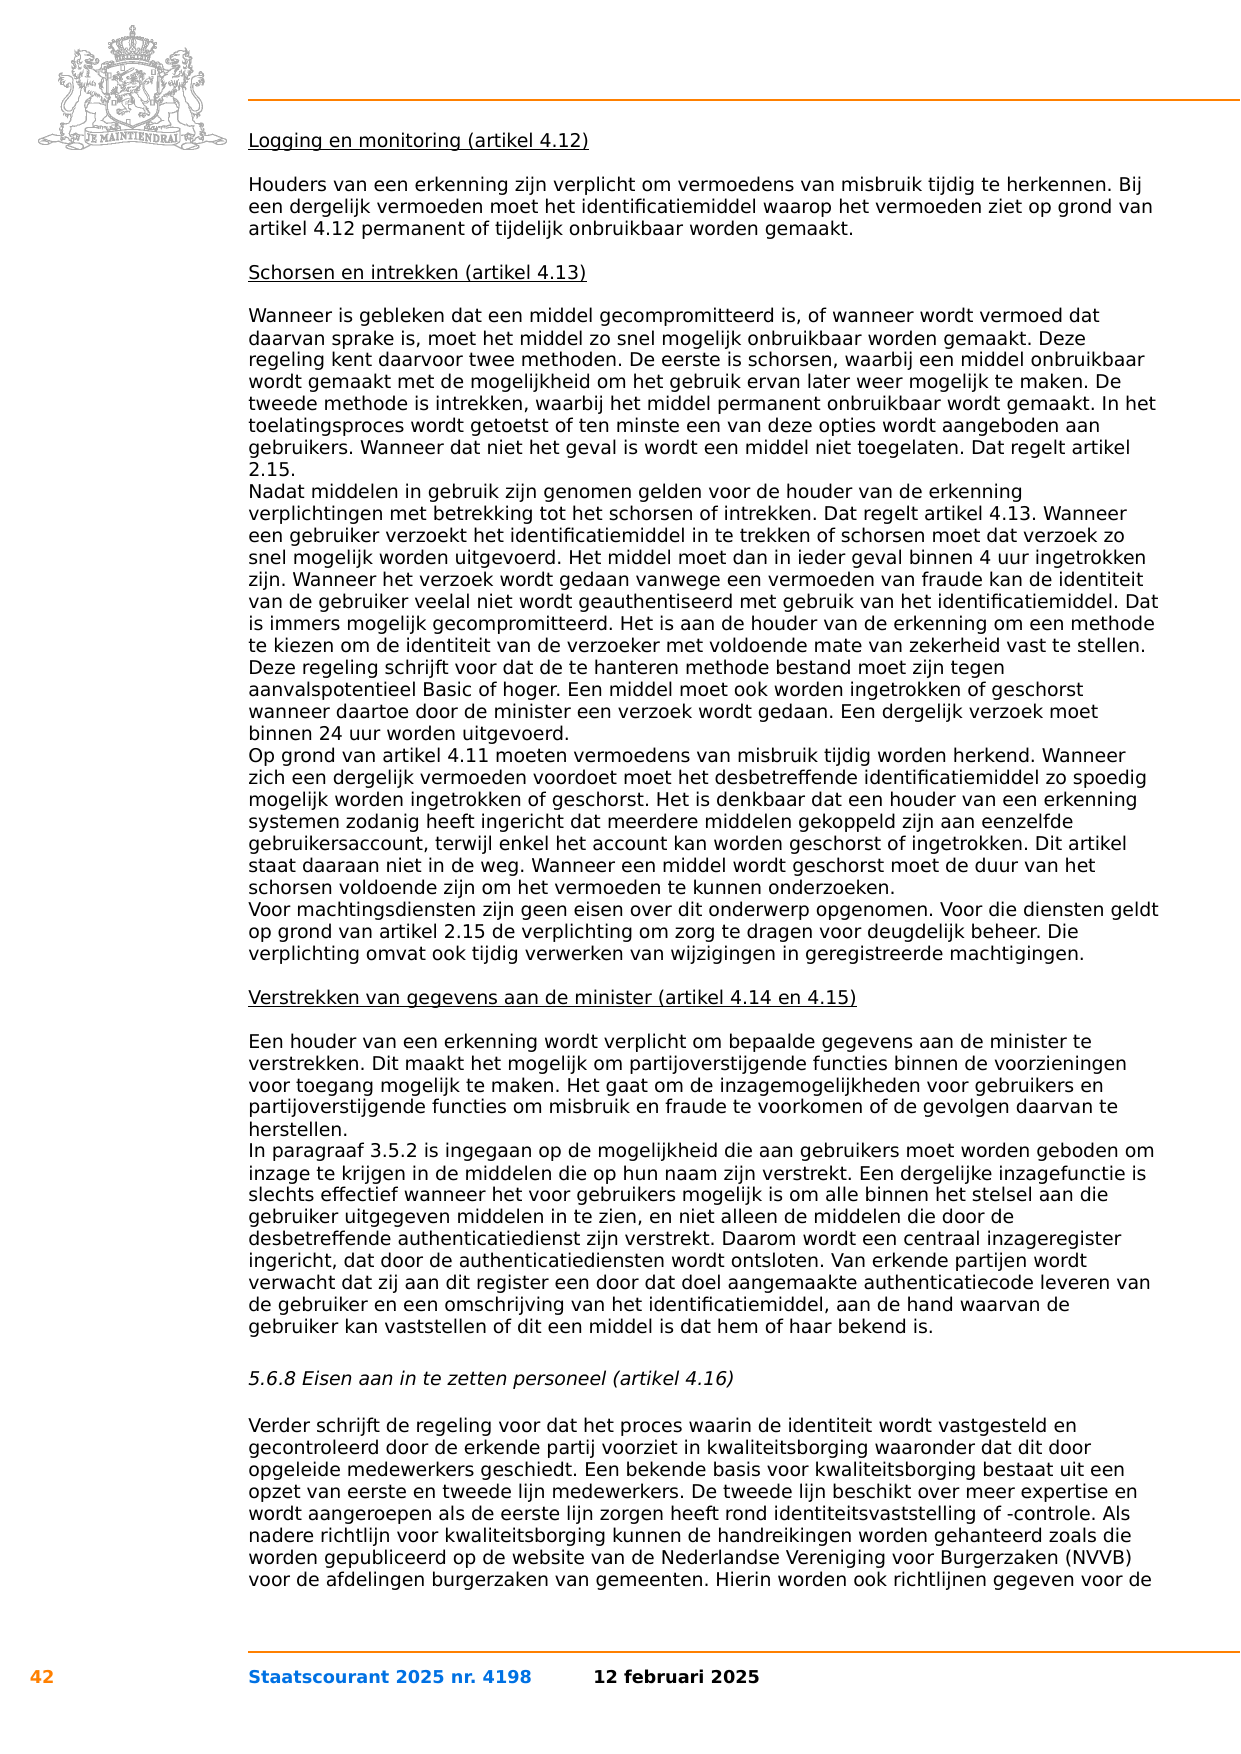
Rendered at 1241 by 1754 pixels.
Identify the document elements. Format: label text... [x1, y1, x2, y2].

text Verder schrijft de regeling voor dat het proces waarin de identiteit wordt vastgesteld en gecontroleerd door de erkende partij voorziet in kwaliteitsborging waaronder dat dit door opgeleide medewerkers geschiedt. Een bekende basis voor kwaliteitsborging bestaat uit een opzet van eerste en tweede lijn medewerkers. De tweede lijn beschikt over meer expertise en wordt aangeroepen als de eerste lijn zorgen heeft rond identiteitsvaststelling of -controle. Als nadere richtlijn voor kwaliteitsborging kunnen de handreikingen worden gehanteerd zoals die worden gepubliceerd op de website van de Nederlandse Vereniging voor Burgerzaken (NVVB) voor de afdelingen burgerzaken van gemeenten. Hierin worden ook richtlijnen gegeven voor de [248, 1415, 1163, 1591]
text Voor machtingsdiensten zijn geen eisen over dit onderwerp opgenomen. Voor die diensten geldt op grond van artikel 2.15 de verplichting om zorg te dragen voor deugdelijk beheer. Die verplichting omvat ook tijdig verwerken van wijzigingen in geregistreerde machtigingen. [248, 899, 1163, 965]
text Nadat middelen in gebruik zijn genomen gelden voor de houder van de erkenning verplichtingen met betrekking tot het schorsen of intrekken. Dat regelt artikel 4.13. Wanneer een gebruiker verzoekt het identificatiemiddel in te trekken of schorsen moet dat verzoek zo snel mogelijk worden uitgevoerd. Het middel moet dan in ieder geval binnen 4 uur ingetrokken zijn. Wanneer het verzoek wordt gedaan vanwege een vermoeden van fraude kan de identiteit van de gebruiker veelal niet wordt geauthentiseerd met gebruik van het identificatiemiddel. Dat is immers mogelijk gecompromitteerd. Het is aan de houder van de erkenning om een methode te kiezen om de identiteit van de verzoeker met voldoende mate van zekerheid vast te stellen. Deze regeling schrijft voor dat de te hanteren methode bestand moet zijn tegen aanvalspotentieel Basic of hoger. Een middel moet ook worden ingetrokken of geschorst wanneer daartoe door de minister een verzoek wordt gedaan. Een dergelijk verzoek moet binnen 24 uur worden uitgevoerd. [248, 481, 1163, 745]
text Een houder van een erkenning wordt verplicht om bepaalde gegevens aan de minister te verstrekken. Dit maakt het mogelijk om partijoverstijgende functies binnen de voorzieningen voor toegang mogelijk te maken. Het gaat om de inzagemogelijkheden voor gebruikers en partijoverstijgende functies om misbruik en fraude te voorkomen of de gevolgen daarvan te herstellen. [248, 1031, 1163, 1140]
text Op grond van artikel 4.11 moeten vermoedens van misbruik tijdig worden herkend. Wanneer zich een dergelijk vermoeden voordoet moet het desbetreffende identificatiemiddel zo spoedig mogelijk worden ingetrokken of geschorst. Het is denkbaar dat een houder van een erkenning systemen zodanig heeft ingericht dat meerdere middelen gekoppeld zijn aan eenzelfde gebruikersaccount, terwijl enkel het account kan worden geschorst of ingetrokken. Dit artikel staat daaraan niet in de weg. Wanneer een middel wordt geschorst moet de duur van het schorsen voldoende zijn om het vermoeden te kunnen onderzoeken. [248, 745, 1163, 899]
text Wanneer is gebleken dat een middel gecompromitteerd is, of wanneer wordt vermoed dat daarvan sprake is, moet het middel zo snel mogelijk onbruikbaar worden gemaakt. Deze regeling kent daarvoor twee methoden. De eerste is schorsen, waarbij een middel onbruikbaar wordt gemaakt met de mogelijkheid om het gebruik ervan later weer mogelijk te maken. De tweede methode is intrekken, waarbij het middel permanent onbruikbaar wordt gemaakt. In het toelatingsproces wordt getoetst of ten minste een van deze opties wordt aangeboden aan gebruikers. Wanneer dat niet het geval is wordt een middel niet toegelaten. Dat regelt artikel 2.15. [248, 305, 1163, 481]
subtitle Schorsen en intrekken (artikel 4.13) [248, 262, 1163, 283]
text Houders van een erkenning zijn verplicht om vermoedens van misbruik tijdig te herkennen. Bij een dergelijk vermoeden moet het identificatiemiddel waarop het vermoeden ziet op grond van artikel 4.12 permanent of tijdelijk onbruikbaar worden gemaakt. [248, 174, 1163, 240]
subtitle 5.6.8 Eisen aan in te zetten personeel (artikel 4.16) [248, 1368, 1163, 1390]
subtitle Verstrekken van gegevens aan de minister (artikel 4.14 en 4.15) [248, 987, 1163, 1009]
picture [38, 25, 227, 150]
text In paragraaf 3.5.2 is ingegaan op de mogelijkheid die aan gebruikers moet worden geboden om inzage te krijgen in de middelen die op hun naam zijn verstrekt. Een dergelijke inzagefunctie is slechts effectief wanneer het voor gebruikers mogelijk is om alle binnen het stelsel aan die gebruiker uitgegeven middelen in te zien, en niet alleen de middelen die door de desbetreffende authenticatiedienst zijn verstrekt. Daarom wordt een centraal inzageregister ingericht, dat door de authenticatiediensten wordt ontsloten. Van erkende partijen wordt verwacht dat zij aan dit register een door dat doel aangemaakte authenticatiecode leveren van de gebruiker en een omschrijving van het identificatiemiddel, aan de hand waarvan de gebruiker kan vaststellen of dit een middel is dat hem of haar bekend is. [248, 1140, 1163, 1338]
subtitle Logging en monitoring (artikel 4.12) [248, 130, 1163, 152]
